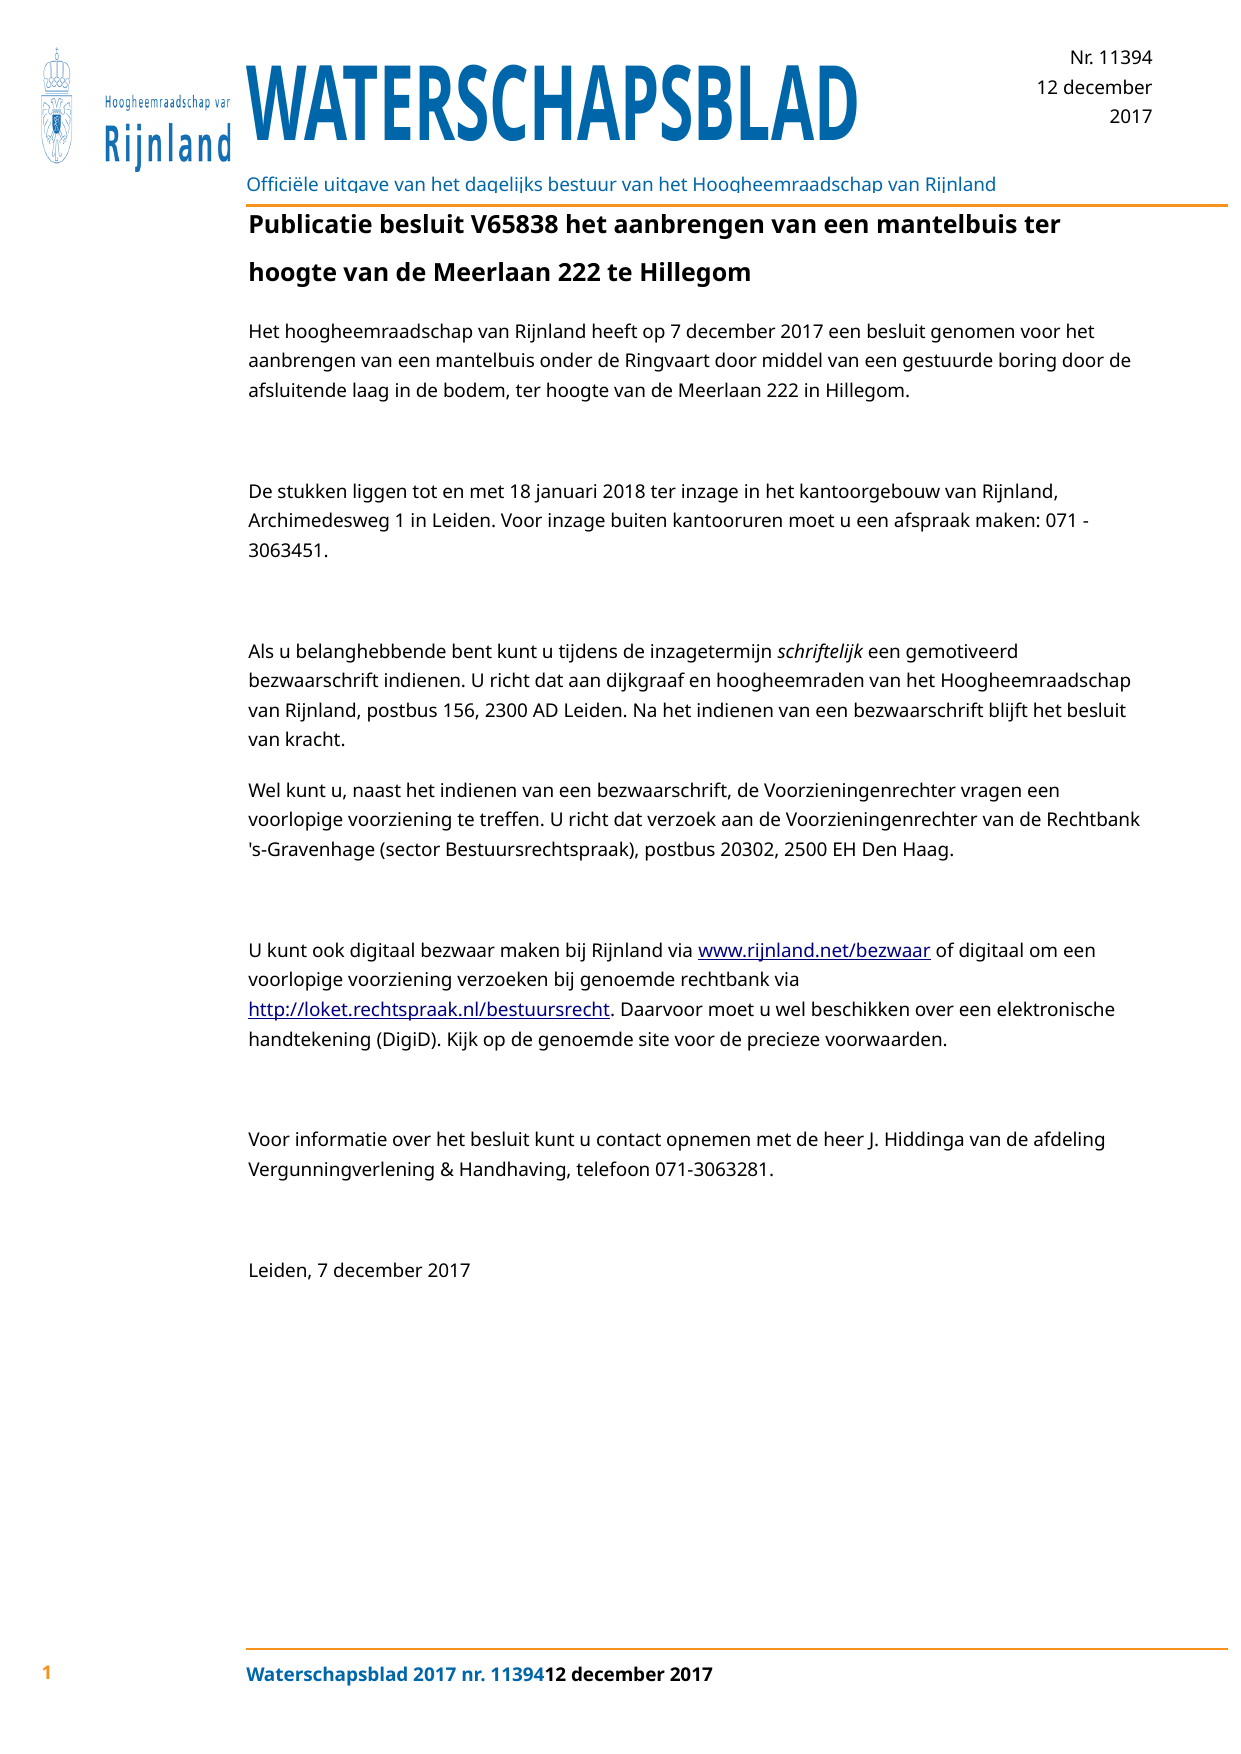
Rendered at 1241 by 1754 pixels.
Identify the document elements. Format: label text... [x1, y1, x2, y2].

text De stukken liggen tot en met 18 januari 2018 ter inzage in het kantoorgebouw van Rijnland, Archimedesweg 1 in Leiden. Voor inzage buiten kantooruren moet u een afspraak maken: 071 - 3063451. [248, 478, 1152, 563]
picture [41, 47, 231, 172]
text Wel kunt u, naast het indienen van een bezwaarschrift, de Voorzieningenrechter vragen een voorlopige voorziening te treffen. U richt dat verzoek aan de Voorzieningenrechter van de Rechtbank 's-Gravenhage (sector Bestuursrechtspraak), postbus 20302, 2500 EH Den Haag. [248, 777, 1152, 862]
text Als u belanghebbende bent kunt u tijdens de inzagetermijn schriftelijk een gemotiveerd bezwaarschrift indienen. U richt dat aan dijkgraaf en hoogheemraden van het Hoogheemraadschap van Rijnland, postbus 156, 2300 AD Leiden. Na het indienen van een bezwaarschrift blijft het besluit van kracht. [248, 638, 1152, 752]
text Voor informatie over het besluit kunt u contact opnemen met de heer J. Hiddinga van de afdeling Vergunningverlening & Handhaving, telefoon 071-3063281. [248, 1127, 1152, 1182]
text Publicatie besluit V65838 het aanbrengen van een mantelbuis ter hoogte van de Meerlaan 222 te Hillegom [248, 207, 1152, 288]
text Leiden, 7 december 2017 [248, 1257, 1152, 1283]
text Het hoogheemraadschap van Rijnland heeft op 7 december 2017 een besluit genomen voor het aanbrengen van een mantelbuis onder de Ringvaart door middel van een gestuurde boring door de afsluitende laag in de bodem, ter hoogte van de Meerlaan 222 in Hillegom. [248, 318, 1152, 403]
text U kunt ook digitaal bezwaar maken bij Rijnland via www.rijnland.net/bezwaar of digitaal om een voorlopige voorziening verzoeken bij genoemde rechtbank via http://loket.rechtspraak.nl/bestuursrecht. Daarvoor moet u wel beschikken over een elektronische handtekening (DigiD). Kijk op de genoemde site voor de precieze voorwaarden. [248, 937, 1152, 1052]
